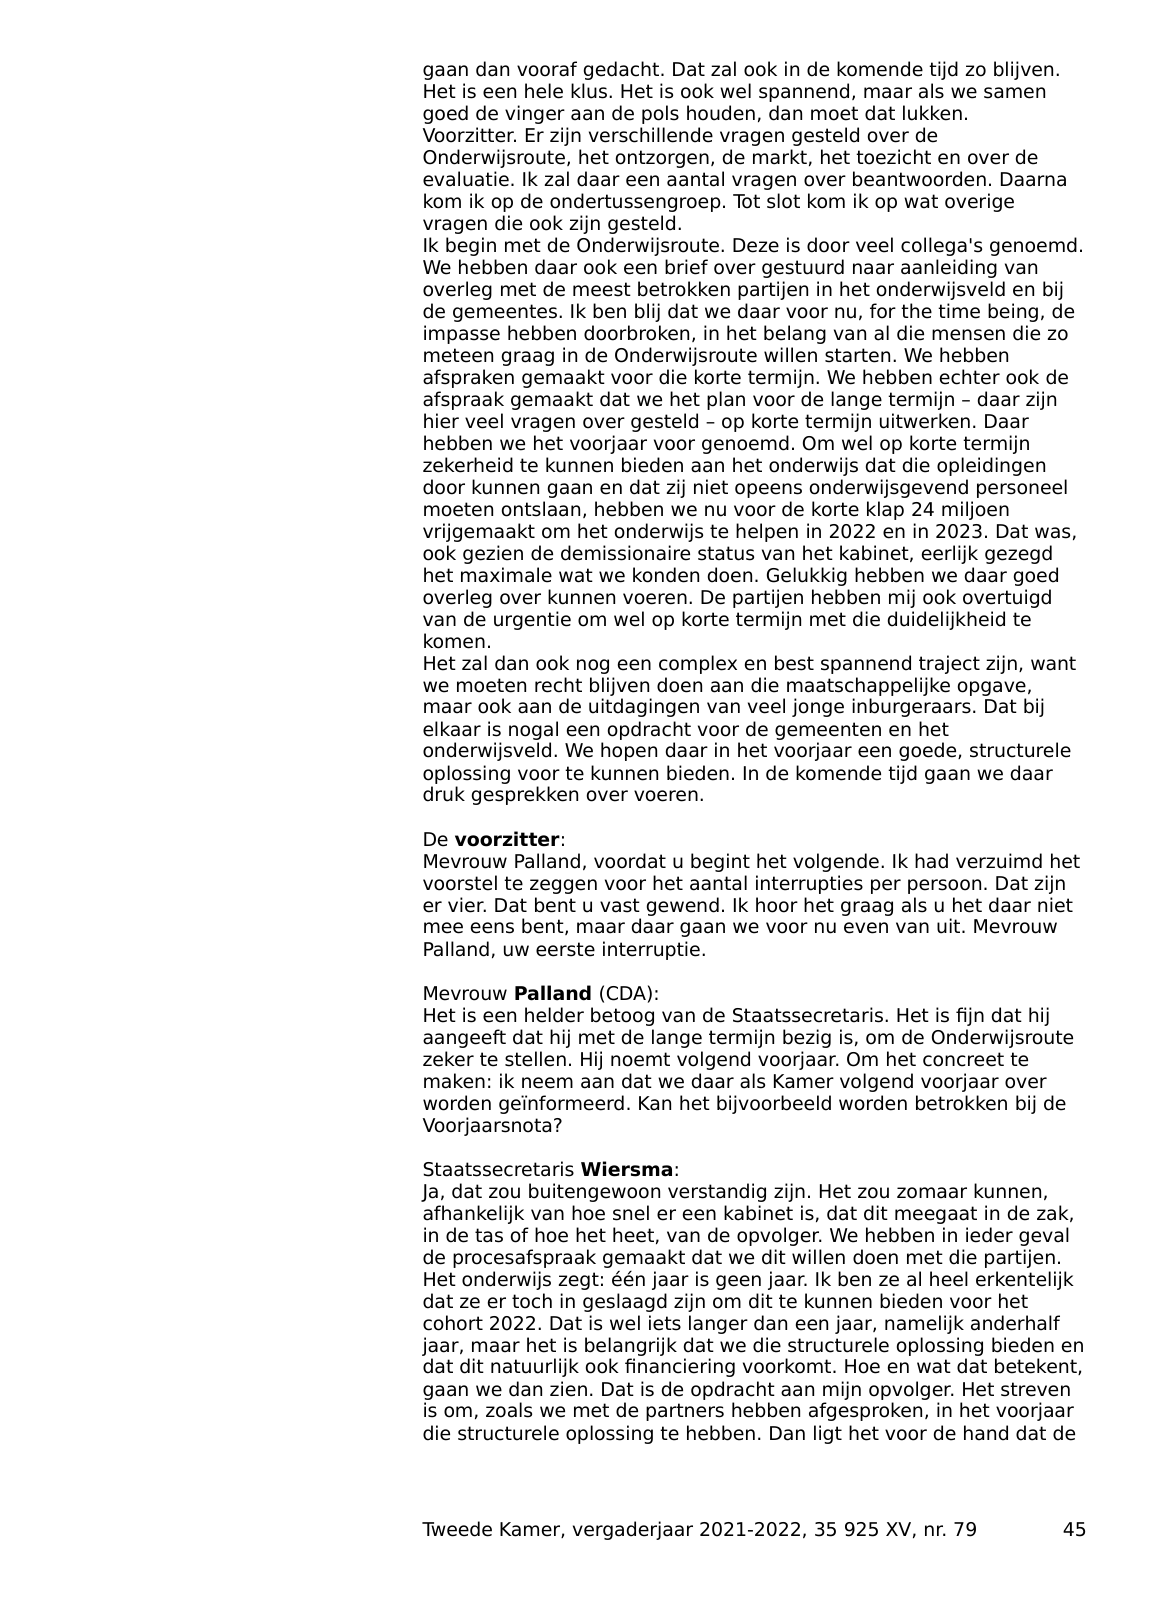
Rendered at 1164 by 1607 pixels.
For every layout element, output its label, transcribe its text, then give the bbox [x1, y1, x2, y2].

text Staatssecretaris Wiersma: [422, 1159, 1087, 1181]
text Ik begin met de Onderwijsroute. Deze is door veel collega's genoemd. We hebben daar ook een brief over gestuurd naar aanleiding van overleg met de meest betrokken partijen in het onderwijsveld en bij de gemeentes. Ik ben blij dat we daar voor nu, for the time being, de impasse hebben doorbroken, in het belang van al die mensen die zo meteen graag in de Onderwijsroute willen starten. We hebben afspraken gemaakt voor die korte termijn. We hebben echter ook de afspraak gemaakt dat we het plan voor de lange termijn – daar zijn hier veel vragen over gesteld – op korte termijn uitwerken. Daar hebben we het voorjaar voor genoemd. Om wel op korte termijn zekerheid te kunnen bieden aan het onderwijs dat die opleidingen door kunnen gaan en dat zij niet opeens onderwijsgevend personeel moeten ontslaan, hebben we nu voor de korte klap 24 miljoen vrijgemaakt om het onderwijs te helpen in 2022 en in 2023. Dat was, ook gezien de demissionaire status van het kabinet, eerlijk gezegd het maximale wat we konden doen. Gelukkig hebben we daar goed overleg over kunnen voeren. De partijen hebben mij ook overtuigd van de urgentie om wel op korte termijn met die duidelijkheid te komen. [422, 235, 1087, 652]
text Ja, dat zou buitengewoon verstandig zijn. Het zou zomaar kunnen, afhankelijk van hoe snel er een kabinet is, dat dit meegaat in de zak, in de tas of hoe het heet, van de opvolger. We hebben in ieder geval de procesafspraak gemaakt dat we dit willen doen met die partijen. Het onderwijs zegt: één jaar is geen jaar. Ik ben ze al heel erkentelijk dat ze er toch in geslaagd zijn om dit te kunnen bieden voor het cohort 2022. Dat is wel iets langer dan een jaar, namelijk anderhalf jaar, maar het is belangrijk dat we die structurele oplossing bieden en dat dit natuurlijk ook financiering voorkomt. Hoe en wat dat betekent, gaan we dan zien. Dat is de opdracht aan mijn opvolger. Het streven is om, zoals we met de partners hebben afgesproken, in het voorjaar die structurele oplossing te hebben. Dan ligt het voor de hand dat de [422, 1181, 1087, 1444]
text Het is een helder betoog van de Staatssecretaris. Het is fijn dat hij aangeeft dat hij met de lange termijn bezig is, om de Onderwijsroute zeker te stellen. Hij noemt volgend voorjaar. Om het concreet te maken: ik neem aan dat we daar als Kamer volgend voorjaar over worden geïnformeerd. Kan het bijvoorbeeld worden betrokken bij de Voorjaarsnota? [422, 1004, 1087, 1136]
text Mevrouw Palland (CDA): [422, 983, 1087, 1004]
text De voorzitter: [422, 828, 1087, 851]
text Het zal dan ook nog een complex en best spannend traject zijn, want we moeten recht blijven doen aan die maatschappelijke opgave, maar ook aan de uitdagingen van veel jonge inburgeraars. Dat bij elkaar is nogal een opdracht voor de gemeenten en het onderwijsveld. We hopen daar in het voorjaar een goede, structurele oplossing voor te kunnen bieden. In de komende tijd gaan we daar druk gesprekken over voeren. [422, 652, 1087, 806]
text Mevrouw Palland, voordat u begint het volgende. Ik had verzuimd het voorstel te zeggen voor het aantal interrupties per persoon. Dat zijn er vier. Dat bent u vast gewend. Ik hoor het graag als u het daar niet mee eens bent, maar daar gaan we voor nu even van uit. Mevrouw Palland, uw eerste interruptie. [422, 851, 1087, 960]
text Voorzitter. Er zijn verschillende vragen gesteld over de Onderwijsroute, het ontzorgen, de markt, het toezicht en over de evaluatie. Ik zal daar een aantal vragen over beantwoorden. Daarna kom ik op de ondertussengroep. Tot slot kom ik op wat overige vragen die ook zijn gesteld. [422, 125, 1087, 235]
text gaan dan vooraf gedacht. Dat zal ook in de komende tijd zo blijven. Het is een hele klus. Het is ook wel spannend, maar als we samen goed de vinger aan de pols houden, dan moet dat lukken. [422, 59, 1087, 125]
